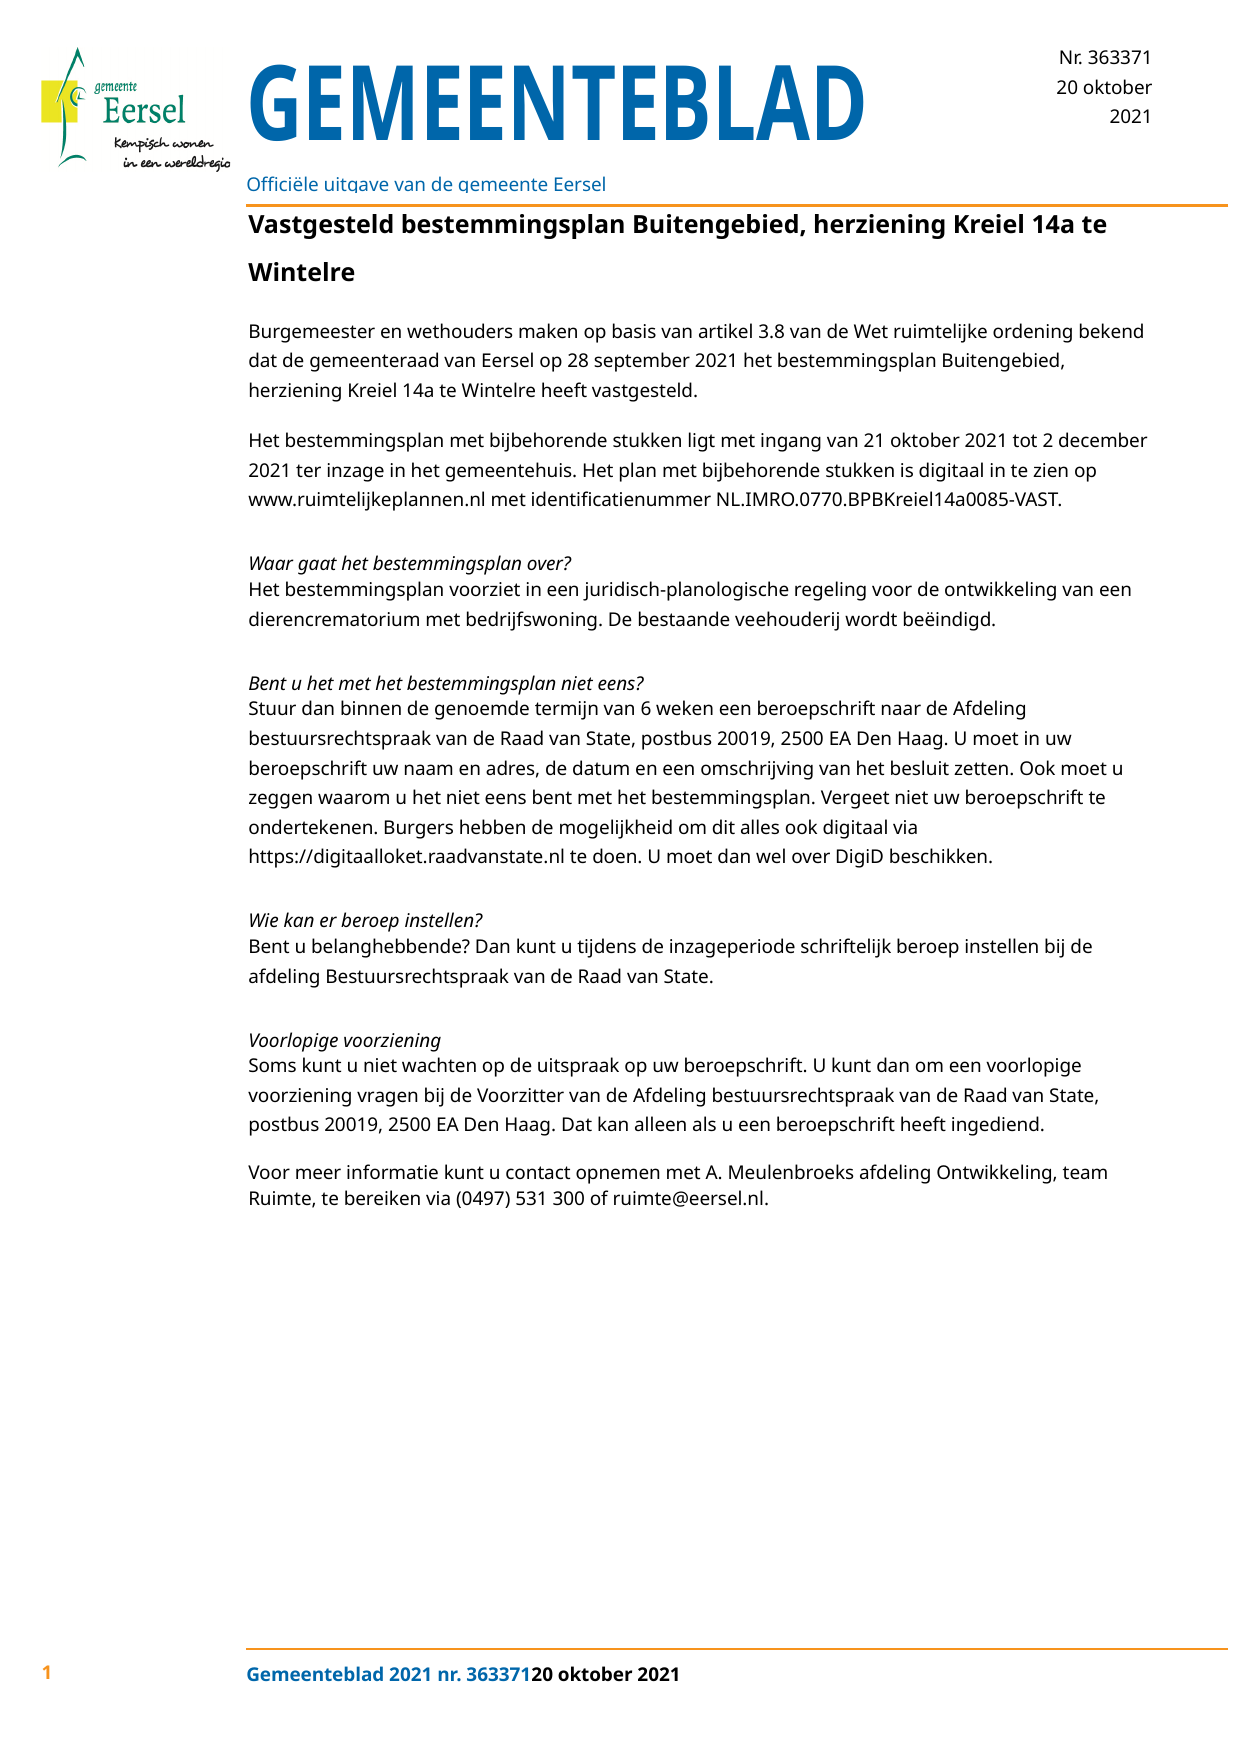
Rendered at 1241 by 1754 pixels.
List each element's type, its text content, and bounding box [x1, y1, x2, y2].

text Het bestemmingsplan voorziet in een juridisch-planologische regeling voor de ontwikkeling van een dierencrematorium met bedrijfswoning. De bestaande veehouderij wordt beëindigd. [248, 576, 1152, 632]
text Wie kan er beroep instellen? [248, 907, 1152, 933]
text Soms kunt u niet wachten op de uitspraak op uw beroepschrift. U kunt dan om een voorlopige voorziening vragen bij de Voorzitter van de Afdeling bestuursrechtspraak van de Raad van State, postbus 20019, 2500 EA Den Haag. Dat kan alleen als u een beroepschrift heeft ingediend. [248, 1052, 1152, 1137]
text Bent u belanghebbende? Dan kunt u tijdens de inzageperiode schriftelijk beroep instellen bij de afdeling Bestuursrechtspraak van de Raad van State. [248, 933, 1152, 988]
text Voor meer informatie kunt u contact opnemen met A. Meulenbroeks afdeling Ontwikkeling, team Ruimte, te bereiken via (0497) 531 300 of ruimte@eersel.nl. [248, 1159, 1152, 1211]
picture [41, 47, 231, 172]
text Vastgesteld bestemmingsplan Buitengebied, herziening Kreiel 14a te Wintelre [248, 207, 1152, 288]
text Voorlopige voorziening [248, 1027, 1152, 1052]
text Waar gaat het bestemmingsplan over? [248, 551, 1152, 576]
text Stuur dan binnen de genoemde termijn van 6 weken een beroepschrift naar de Afdeling bestuursrechtspraak van de Raad van State, postbus 20019, 2500 EA Den Haag. U moet in uw beroepschrift uw naam en adres, de datum en een omschrijving van het besluit zetten. Ook moet u zeggen waarom u het niet eens bent met het bestemmingsplan. Vergeet niet uw beroepschrift te ondertekenen. Burgers hebben de mogelijkheid om dit alles ook digitaal via https://digitaalloket.raadvanstate.nl te doen. U moet dan wel over DigiD beschikken. [248, 696, 1152, 869]
text Het bestemmingsplan met bijbehorende stukken ligt met ingang van 21 oktober 2021 tot 2 december 2021 ter inzage in het gemeentehuis. Het plan met bijbehorende stukken is digitaal in te zien op www.ruimtelijkeplannen.nl met identificatienummer NL.IMRO.0770.BPBKreiel14a0085-VAST. [248, 427, 1152, 512]
text Burgemeester en wethouders maken op basis van artikel 3.8 van de Wet ruimtelijke ordening bekend dat de gemeenteraad van Eersel op 28 september 2021 het bestemmingsplan Buitengebied, herziening Kreiel 14a te Wintelre heeft vastgesteld. [248, 318, 1152, 403]
text Bent u het met het bestemmingsplan niet eens? [248, 670, 1152, 696]
